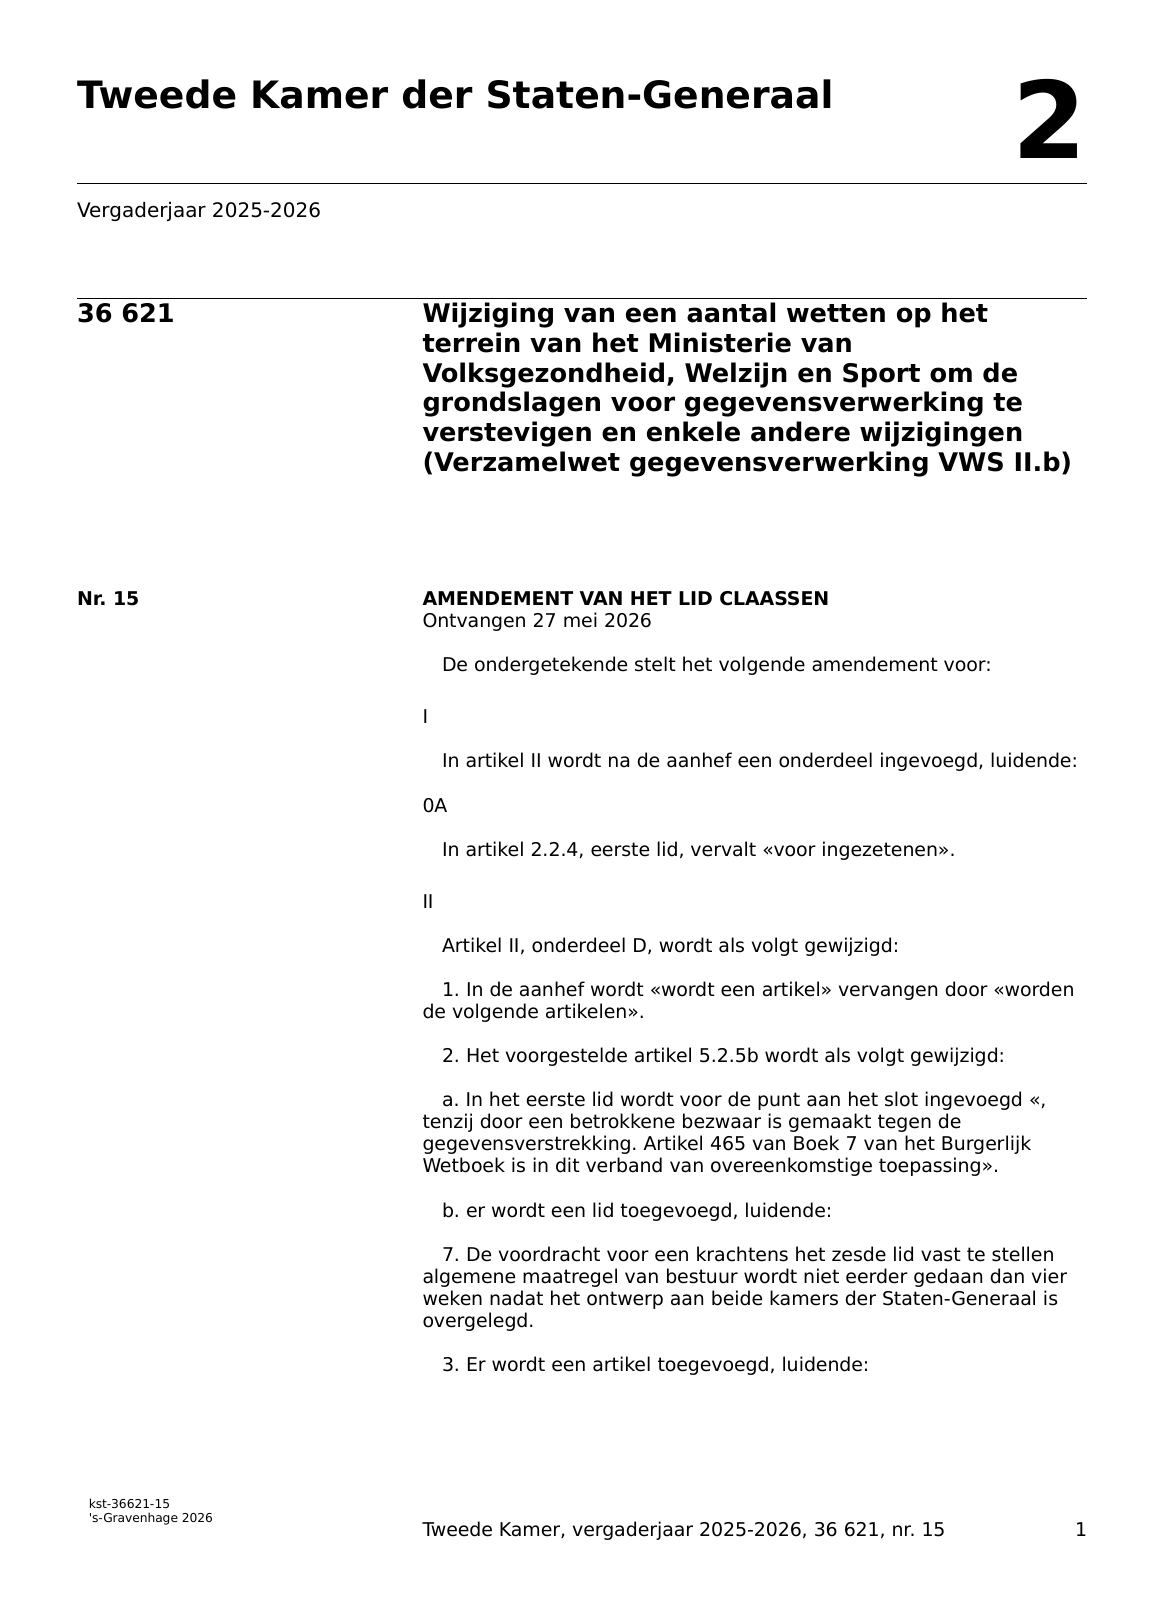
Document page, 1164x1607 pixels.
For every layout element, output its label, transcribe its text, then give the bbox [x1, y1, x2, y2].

text Artikel II, onderdeel D, wordt als volgt gewijzigd: [422, 935, 1087, 957]
text 7. De voordracht voor een krachtens het zesde lid vast te stellen algemene maatregel van bestuur wordt niet eerder gedaan dan vier weken nadat het ontwerp aan beide kamers der Staten-Generaal is overgelegd. [422, 1244, 1087, 1332]
text 2. Het voorgestelde artikel 5.2.5b wordt als volgt gewijzigd: [422, 1045, 1087, 1067]
text a. In het eerste lid wordt voor de punt aan het slot ingevoegd «, tenzij door een betrokkene bezwaar is gemaakt tegen de gegevensverstrekking. Artikel 465 van Boek 7 van het Burgerlijk Wetboek is in dit verband van overeenkomstige toepassing». [422, 1089, 1087, 1177]
subtitle 36 621 Wijziging van een aantal wetten op het terrein van het Ministerie van Volksgezondheid, Welzijn en Sport om de grondslagen voor gegevensverwerking te verstevigen en enkele andere wijzigingen (Verzamelwet gegevensverwerking VWS II.b) [77, 299, 1087, 477]
text 's-Gravenhage 2026 [88, 1511, 323, 1525]
subtitle I [422, 706, 1087, 728]
text In artikel 2.2.4, eerste lid, vervalt «voor ingezetenen». [422, 839, 1087, 861]
text 0A [422, 794, 1087, 817]
subtitle II [422, 891, 1087, 913]
table_header Tweede Kamer der Staten-Generaal [77, 59, 886, 183]
text In artikel II wordt na de aanhef een onderdeel ingevoegd, luidende: [422, 750, 1087, 772]
text Ontvangen 27 mei 2026 [422, 610, 1087, 632]
text De ondergetekende stelt het volgende amendement voor: [422, 654, 1087, 676]
text 1. In de aanhef wordt «wordt een artikel» vervangen door «worden de volgende artikelen». [422, 979, 1087, 1023]
subtitle Nr. 15 AMENDEMENT VAN HET LID CLAASSEN [77, 588, 1087, 610]
text b. er wordt een lid toegevoegd, luidende: [422, 1199, 1087, 1221]
text kst-36621-15 [88, 1497, 323, 1511]
table_cell Vergaderjaar 2025-2026 [77, 184, 1087, 298]
table_header 2 [886, 59, 1087, 183]
text 3. Er wordt een artikel toegevoegd, luidende: [422, 1354, 1087, 1376]
